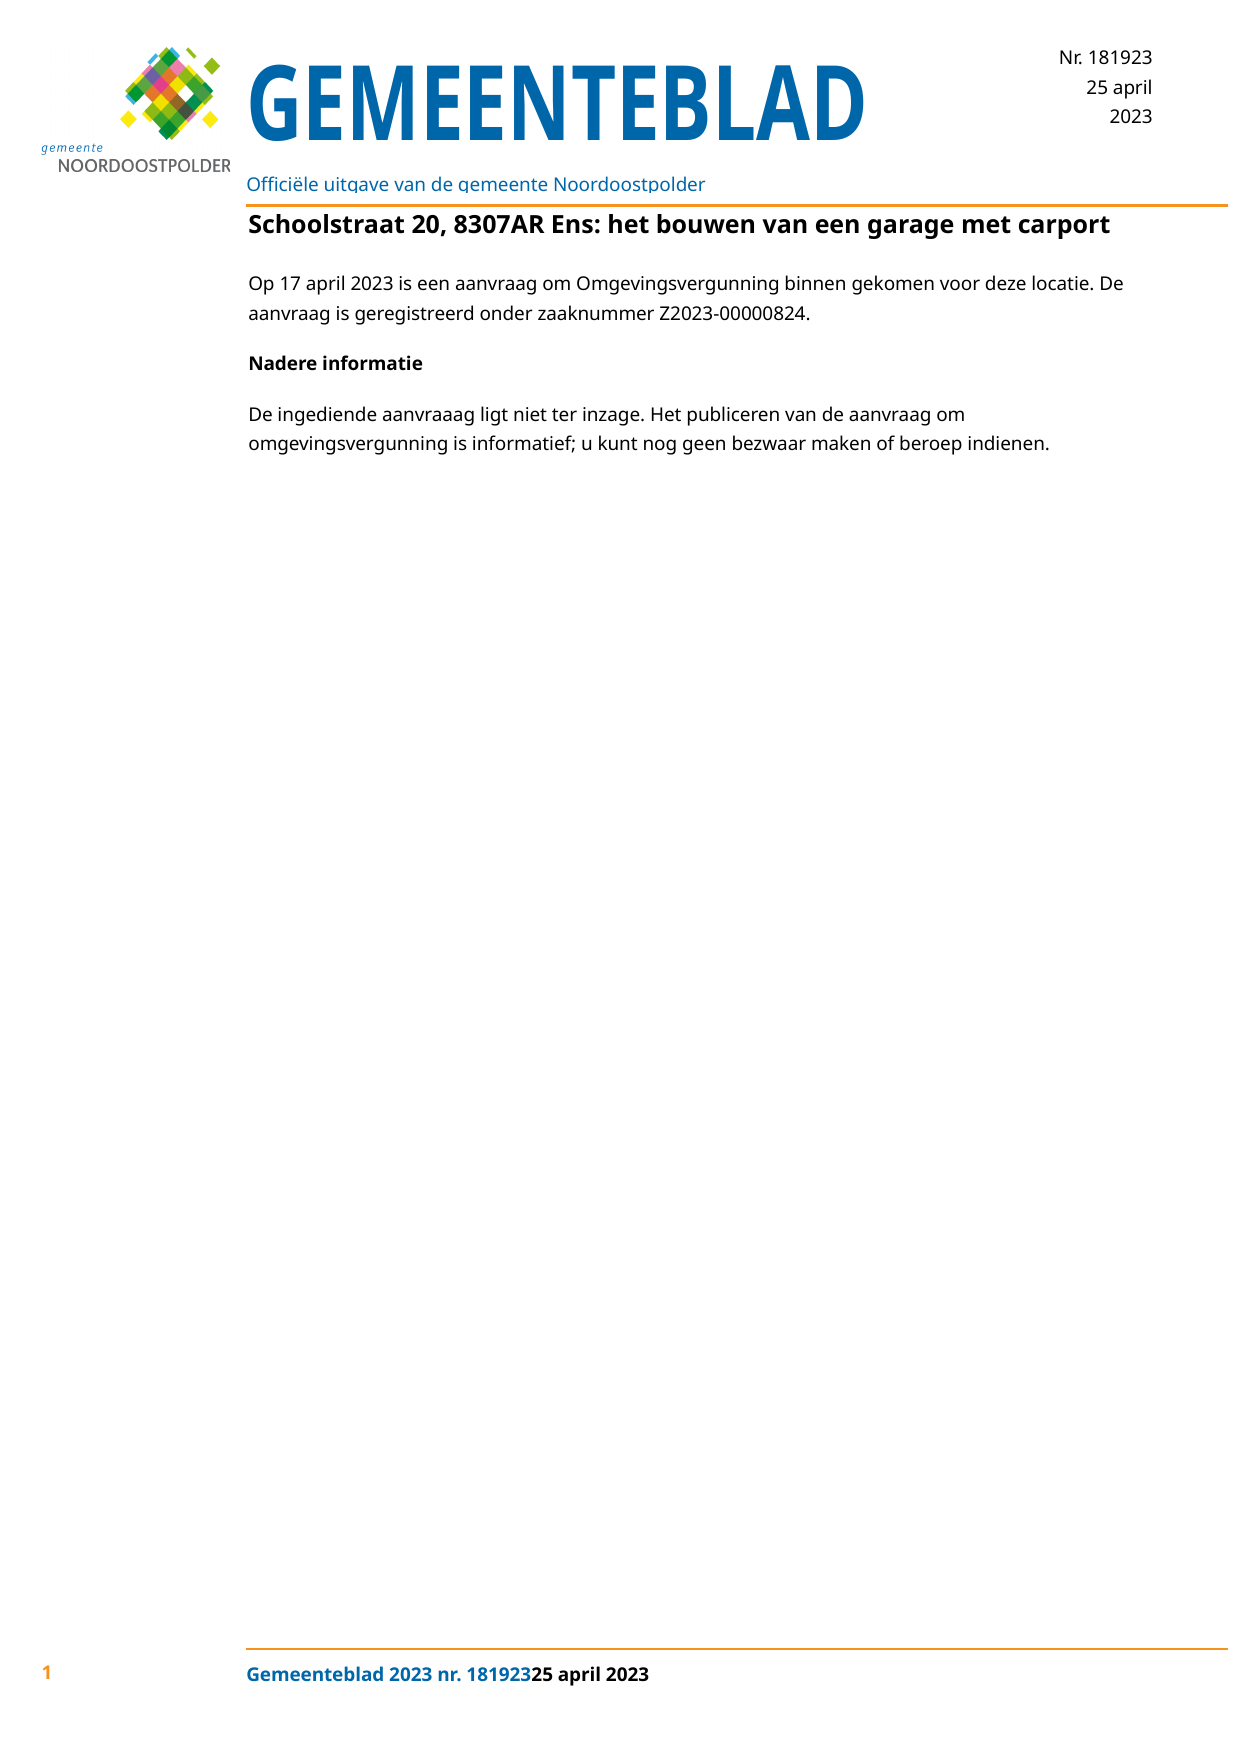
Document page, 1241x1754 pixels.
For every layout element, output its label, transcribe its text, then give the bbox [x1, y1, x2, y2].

picture [41, 47, 231, 172]
text Nadere informatie [248, 350, 1152, 376]
text Schoolstraat 20, 8307AR Ens: het bouwen van een garage met carport [248, 207, 1152, 241]
text Op 17 april 2023 is een aanvraag om Omgevingsvergunning binnen gekomen voor deze locatie. De aanvraag is geregistreerd onder zaaknummer Z2023-00000824. [248, 270, 1152, 326]
text De ingediende aanvraaag ligt niet ter inzage. Het publiceren van de aanvraag om omgevingsvergunning is informatief; u kunt nog geen bezwaar maken of beroep indienen. [248, 401, 1152, 456]
